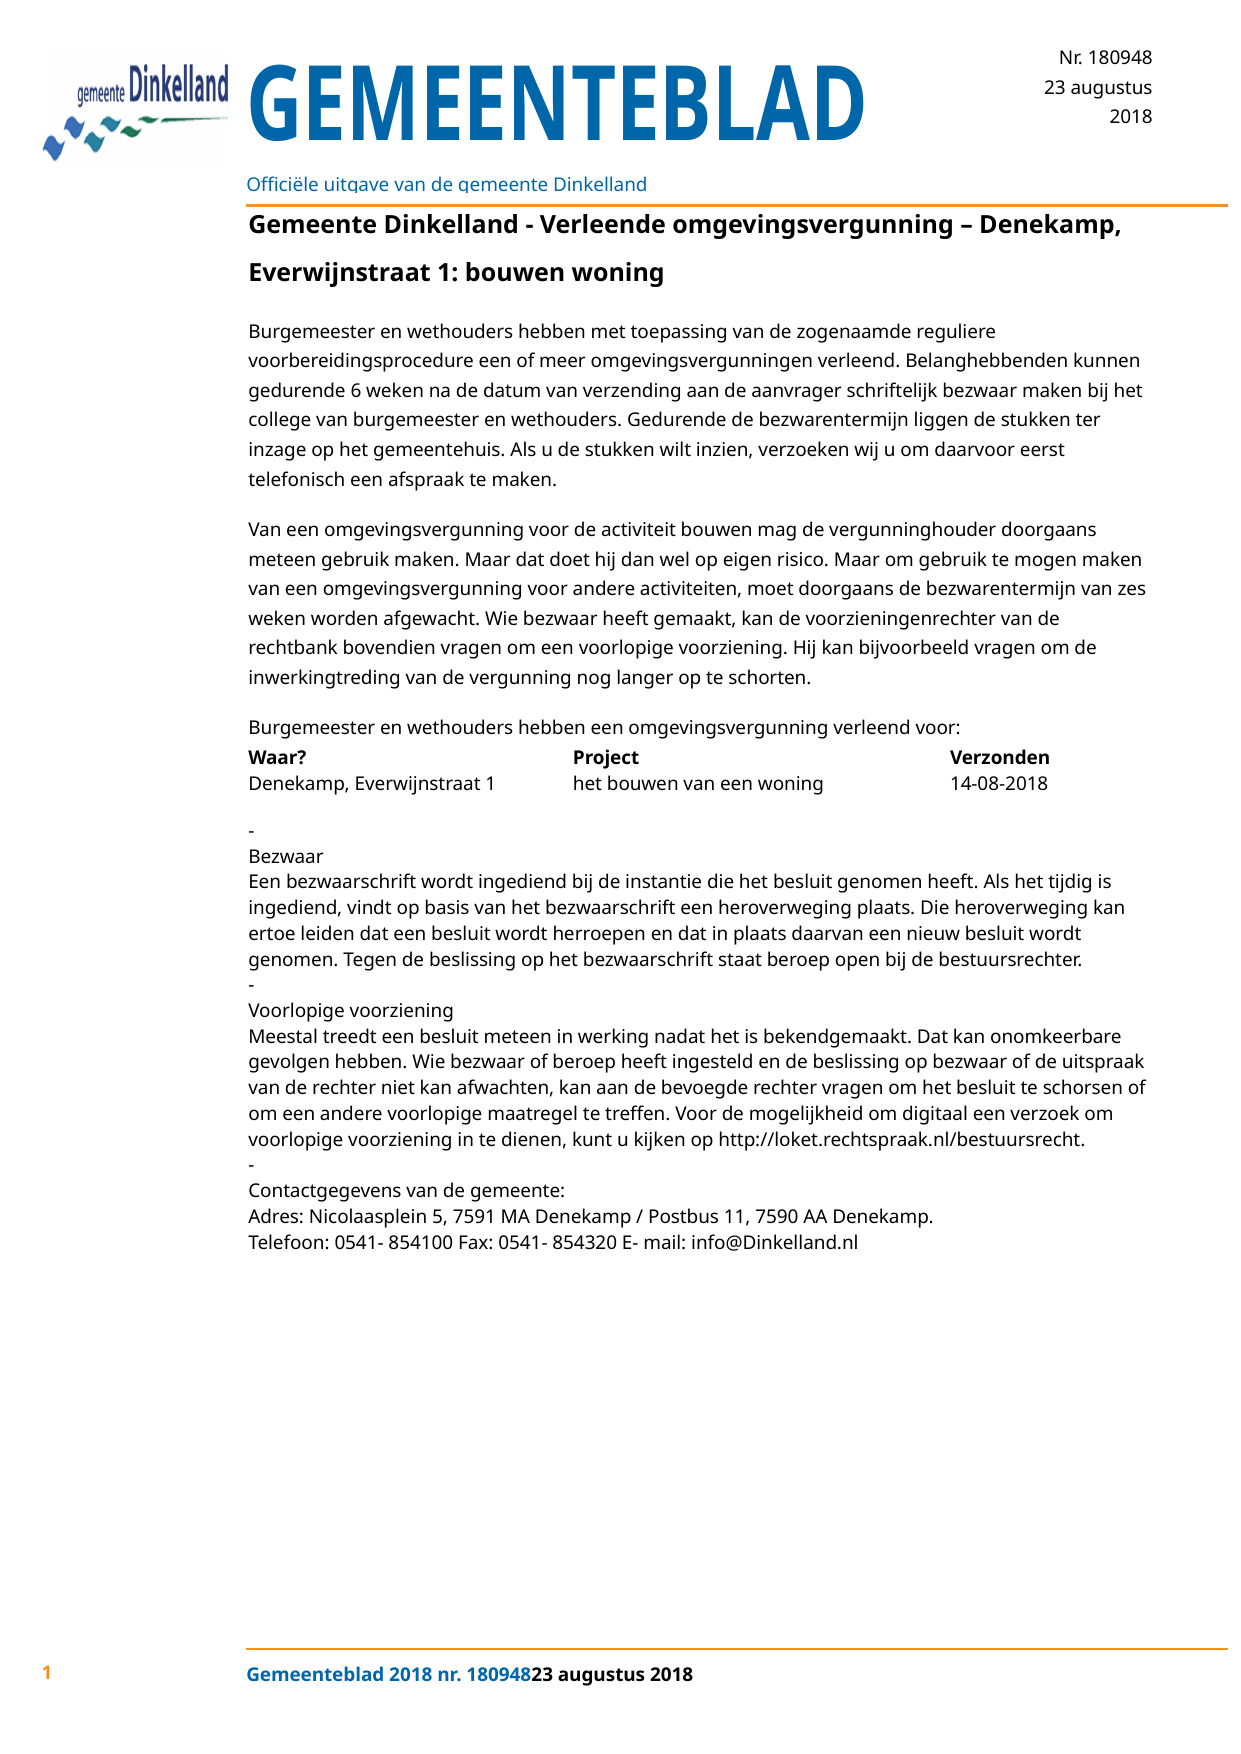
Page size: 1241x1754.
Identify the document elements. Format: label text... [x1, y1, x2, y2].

text Meestal treedt een besluit meteen in werking nadat het is bekendgemaakt. Dat kan onomkeerbare gevolgen hebben. Wie bezwaar of beroep heeft ingesteld en de beslissing op bezwaar of de uitspraak van de rechter niet kan afwachten, kan aan de bevoegde rechter vragen om het besluit te schorsen of om een andere voorlopige maatregel te treffen. Voor de mogelijkheid om digitaal een verzoek om voorlopige voorziening in te dienen, kunt u kijken op http://loket.rechtspraak.nl/bestuursrecht. [248, 1023, 1152, 1152]
text Gemeente Dinkelland - Verleende omgevingsvergunning – Denekamp, Everwijnstraat 1: bouwen woning [248, 207, 1152, 288]
text Contactgegevens van de gemeente: [248, 1177, 1152, 1203]
text Adres: Nicolaasplein 5, 7591 MA Denekamp / Postbus 11, 7590 AA Denekamp. [248, 1203, 1152, 1229]
text Voorlopige voorziening [248, 997, 1152, 1023]
text Bezwaar [248, 843, 1152, 869]
table_header Waar? [248, 744, 573, 770]
text Een bezwaarschrift wordt ingediend bij de instantie die het besluit genomen heeft. Als het tijdig is ingediend, vindt op basis van het bezwaarschrift een heroverweging plaats. Die heroverweging kan ertoe leiden dat een besluit wordt herroepen en dat in plaats daarvan een nieuw besluit wordt genomen. Tegen de beslissing op het bezwaarschrift staat beroep open bij de bestuursrechter. [248, 869, 1152, 972]
text - [248, 1152, 1152, 1177]
table_cell het bouwen van een woning [573, 770, 950, 796]
text - [248, 817, 1152, 843]
text Burgemeester en wethouders hebben met toepassing van de zogenaamde reguliere voorbereidingsprocedure een of meer omgevingsvergunningen verleend. Belanghebbenden kunnen gedurende 6 weken na de datum van verzending aan de aanvrager schriftelijk bezwaar maken bij het college van burgemeester en wethouders. Gedurende de bezwarentermijn liggen de stukken ter inzage op het gemeentehuis. Als u de stukken wilt inzien, verzoeken wij u om daarvoor eerst telefonisch een afspraak te maken. [248, 318, 1152, 492]
table_cell 14-08-2018 [950, 770, 1152, 796]
text Telefoon: 0541- 854100 Fax: 0541- 854320 E- mail: info@Dinkelland.nl [248, 1229, 1152, 1254]
table_header Verzonden [950, 744, 1152, 770]
text Burgemeester en wethouders hebben een omgevingsvergunning verleend voor: [248, 714, 1152, 740]
text - [248, 972, 1152, 997]
text Van een omgevingsvergunning voor de activiteit bouwen mag de vergunninghouder doorgaans meteen gebruik maken. Maar dat doet hij dan wel op eigen risico. Maar om gebruik te mogen maken van een omgevingsvergunning voor andere activiteiten, moet doorgaans de bezwarentermijn van zes weken worden afgewacht. Wie bezwaar heeft gemaakt, kan de voorzieningenrechter van de rechtbank bovendien vragen om een voorlopige voorziening. Hij kan bijvoorbeeld vragen om de inwerkingtreding van de vergunning nog langer op te schorten. [248, 516, 1152, 690]
table_cell Denekamp, Everwijnstraat 1 [248, 770, 573, 796]
table_header Project [573, 744, 950, 770]
picture [41, 47, 231, 172]
